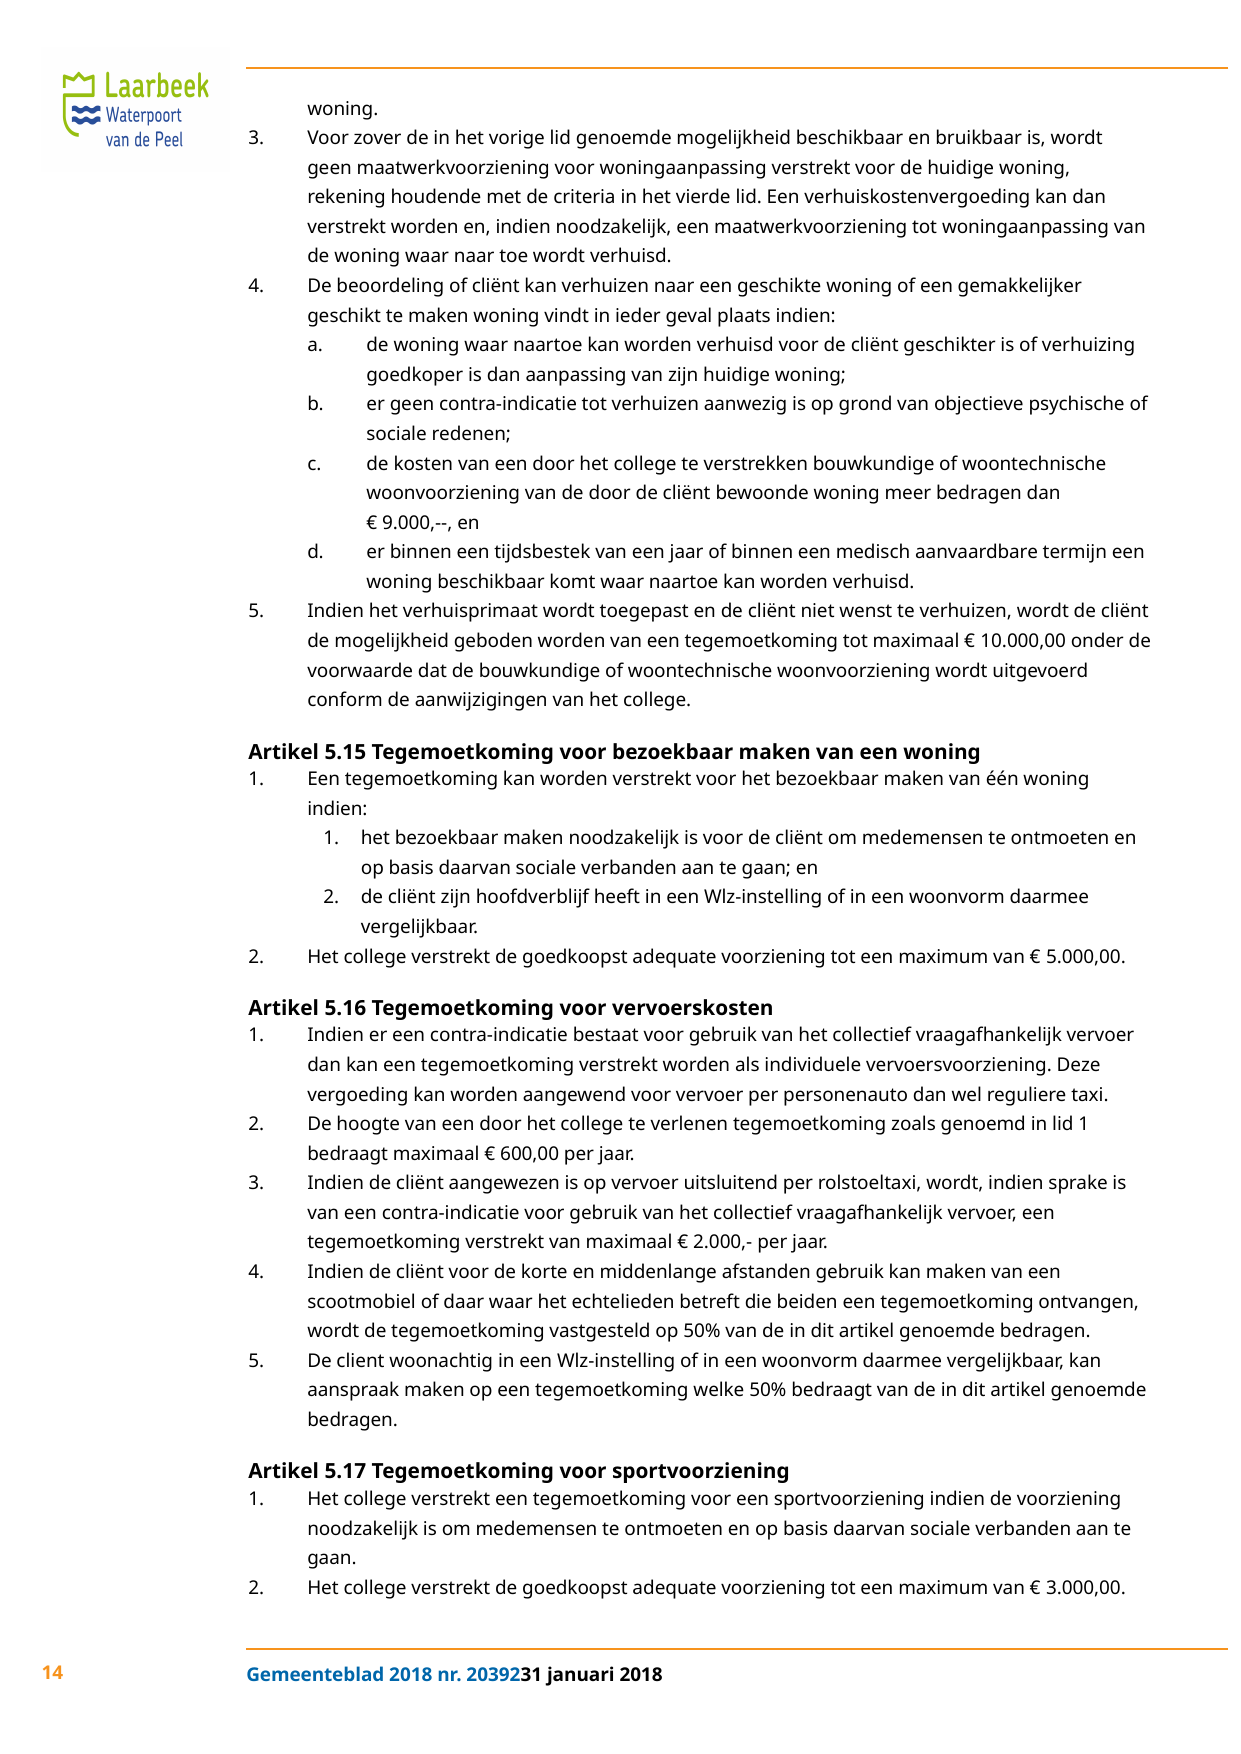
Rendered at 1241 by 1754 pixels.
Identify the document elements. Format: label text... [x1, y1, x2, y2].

list woning. [248, 95, 1152, 121]
list de kosten van een door het college te verstrekken bouwkundige of woontechnische woonvoorziening van de door de cliënt bewoonde woning meer bedragen dan € 9.000,--, en [307, 450, 1152, 535]
list De client woonachtig in een Wlz-instelling of in een woonvorm daarmee vergelijkbaar, kan aanspraak maken op een tegemoetkoming welke 50% bedraagt van de in dit artikel genoemde bedragen. [248, 1347, 1152, 1432]
text Artikel 5.15 Tegemoetkoming voor bezoekbaar maken van een woning [248, 737, 1152, 765]
list De beoordeling of cliënt kan verhuizen naar een geschikte woning of een gemakkelijker geschikt te maken woning vindt in ieder geval plaats indien: [248, 272, 1152, 328]
list Indien het verhuisprimaat wordt toegepast en de cliënt niet wenst te verhuizen, wordt de cliënt de mogelijkheid geboden worden van een tegemoetkoming tot maximaal € 10.000,00 onder de voorwaarde dat de bouwkundige of woontechnische woonvoorziening wordt uitgevoerd conform de aanwijzigingen van het college. [248, 598, 1152, 712]
list Een tegemoetkoming kan worden verstrekt voor het bezoekbaar maken van één woning indien: [248, 765, 1152, 821]
list Het college verstrekt de goedkoopst adequate voorziening tot een maximum van € 3.000,00. [248, 1574, 1152, 1599]
list Indien de cliënt voor de korte en middenlange afstanden gebruik kan maken van een scootmobiel of daar waar het echtelieden betreft die beiden een tegemoetkoming ontvangen, wordt de tegemoetkoming vastgesteld op 50% van de in dit artikel genoemde bedragen. [248, 1258, 1152, 1343]
list de woning waar naartoe kan worden verhuisd voor de cliënt geschikter is of verhuizing goedkoper is dan aanpassing van zijn huidige woning; [307, 331, 1152, 387]
list het bezoekbaar maken noodzakelijk is voor de cliënt om medemensen te ontmoeten en op basis daarvan sociale verbanden aan te gaan; en [323, 824, 1152, 880]
list er binnen een tijdsbestek van een jaar of binnen een medisch aanvaardbare termijn een woning beschikbaar komt waar naartoe kan worden verhuisd. [307, 538, 1152, 594]
list De hoogte van een door het college te verlenen tegemoetkoming zoals genoemd in lid 1 bedraagt maximaal € 600,00 per jaar. [248, 1110, 1152, 1166]
picture [41, 47, 231, 172]
list Indien er een contra-indicatie bestaat voor gebruik van het collectief vraagafhankelijk vervoer dan kan een tegemoetkoming verstrekt worden als individuele vervoersvoorziening. Deze vergoeding kan worden aangewend voor vervoer per personenauto dan wel reguliere taxi. [248, 1022, 1152, 1107]
text Artikel 5.16 Tegemoetkoming voor vervoerskosten [248, 993, 1152, 1022]
list Het college verstrekt de goedkoopst adequate voorziening tot een maximum van € 5.000,00. [248, 943, 1152, 968]
text Artikel 5.17 Tegemoetkoming voor sportvoorziening [248, 1457, 1152, 1485]
list Het college verstrekt een tegemoetkoming voor een sportvoorziening indien de voorziening noodzakelijk is om medemensen te ontmoeten en op basis daarvan sociale verbanden aan te gaan. [248, 1485, 1152, 1570]
list Indien de cliënt aangewezen is op vervoer uitsluitend per rolstoeltaxi, wordt, indien sprake is van een contra-indicatie voor gebruik van het collectief vraagafhankelijk vervoer, een tegemoetkoming verstrekt van maximaal € 2.000,- per jaar. [248, 1169, 1152, 1254]
list de cliënt zijn hoofdverblijf heeft in een Wlz-instelling of in een woonvorm daarmee vergelijkbaar. [323, 884, 1152, 939]
list er geen contra-indicatie tot verhuizen aanwezig is op grond van objectieve psychische of sociale redenen; [307, 391, 1152, 446]
list Voor zover de in het vorige lid genoemde mogelijkheid beschikbaar en bruikbaar is, wordt geen maatwerkvoorziening voor woningaanpassing verstrekt voor de huidige woning, rekening houdende met de criteria in het vierde lid. Een verhuiskostenvergoeding kan dan verstrekt worden en, indien noodzakelijk, een maatwerkvoorziening tot woningaanpassing van de woning waar naar toe wordt verhuisd. [248, 124, 1152, 268]
